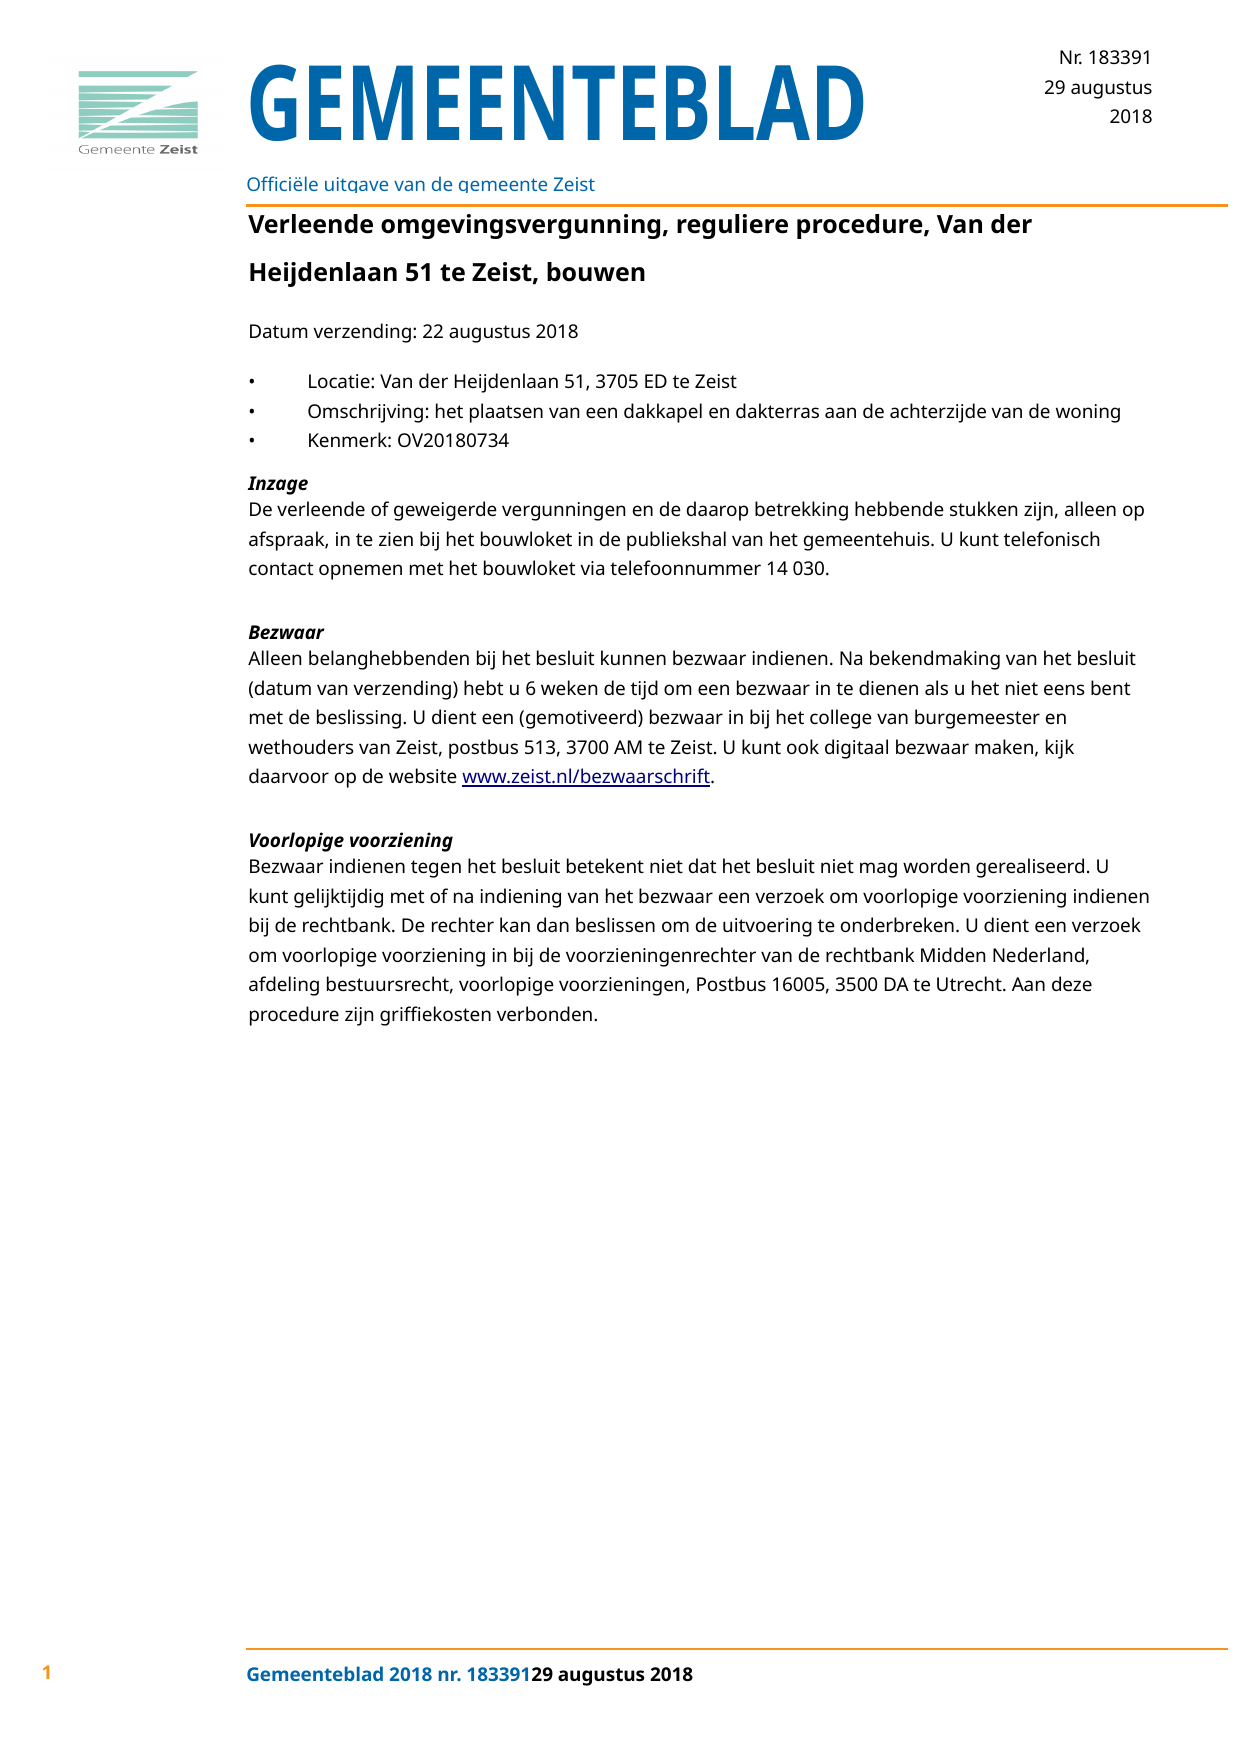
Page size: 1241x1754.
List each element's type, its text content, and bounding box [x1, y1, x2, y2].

text Bezwaar indienen tegen het besluit betekent niet dat het besluit niet mag worden gerealiseerd. U kunt gelijktijdig met of na indiening van het bezwaar een verzoek om voorlopige voorziening indienen bij de rechtbank. De rechter kan dan beslissen om de uitvoering te onderbreken. U dient een verzoek om voorlopige voorziening in bij de voorzieningenrechter van de rechtbank Midden Nederland, afdeling bestuursrecht, voorlopige voorzieningen, Postbus 16005, 3500 DA te Utrecht. Aan deze procedure zijn griffiekosten verbonden. [248, 853, 1152, 1027]
text Datum verzending: 22 augustus 2018 [248, 318, 1152, 344]
picture [41, 47, 231, 172]
text Bezwaar [248, 619, 1152, 645]
text Voorlopige voorziening [248, 827, 1152, 853]
list Kenmerk: OV20180734 [248, 427, 1152, 453]
list Omschrijving: het plaatsen van een dakkapel en dakterras aan de achterzijde van de woning [248, 398, 1152, 424]
list Locatie: Van der Heijdenlaan 51, 3705 ED te Zeist [248, 368, 1152, 394]
text Verleende omgevingsvergunning, reguliere procedure, Van der Heijdenlaan 51 te Zeist, bouwen [248, 207, 1152, 288]
text De verleende of geweigerde vergunningen en de daarop betrekking hebbende stukken zijn, alleen op afspraak, in te zien bij het bouwloket in de publiekshal van het gemeentehuis. U kunt telefonisch contact opnemen met het bouwloket via telefoonnummer 14 030. [248, 496, 1152, 581]
text Alleen belanghebbenden bij het besluit kunnen bezwaar indienen. Na bekendmaking van het besluit (datum van verzending) hebt u 6 weken de tijd om een bezwaar in te dienen als u het niet eens bent met de beslissing. U dient een (gemotiveerd) bezwaar in bij het college van burgemeester en wethouders van Zeist, postbus 513, 3700 AM te Zeist. U kunt ook digitaal bezwaar maken, kijk daarvoor op de website www.zeist.nl/bezwaarschrift. [248, 645, 1152, 789]
text Inzage [248, 471, 1152, 496]
